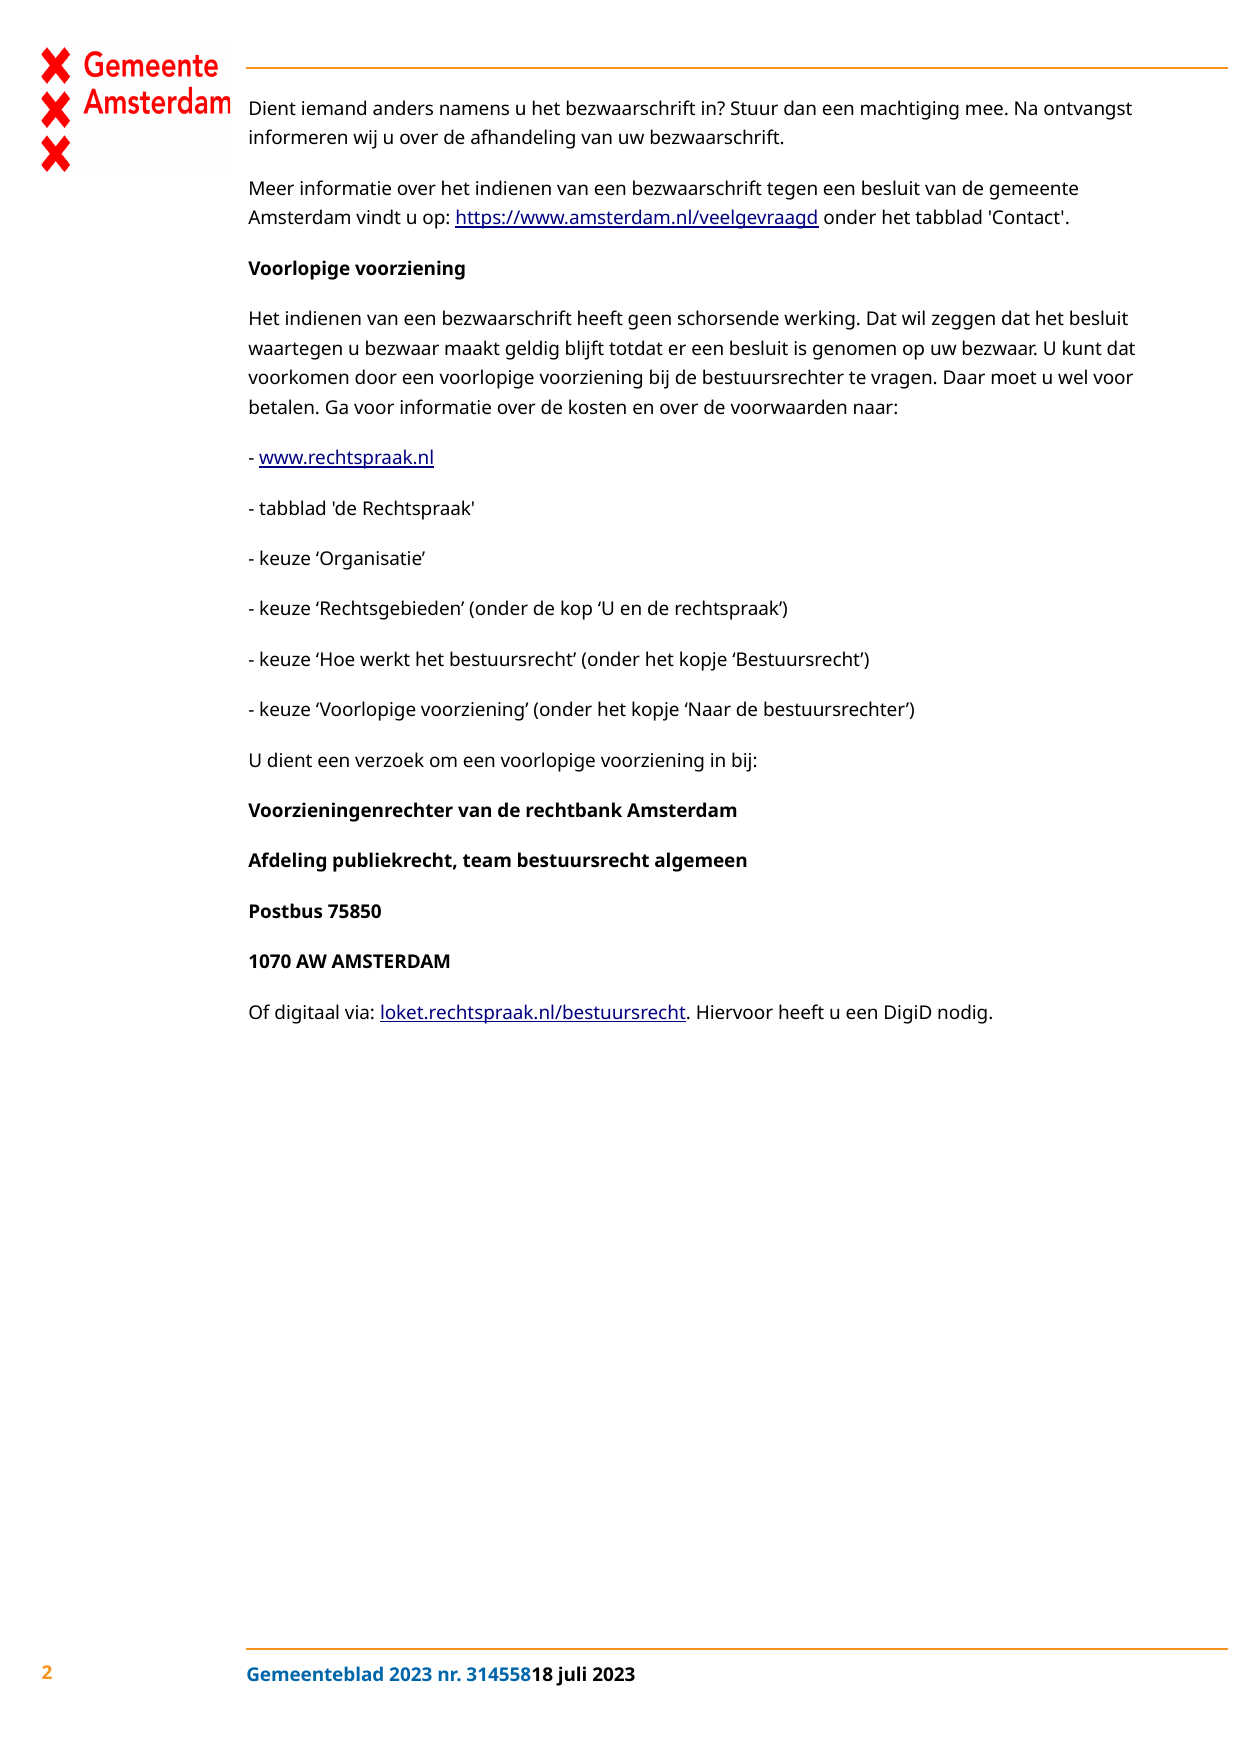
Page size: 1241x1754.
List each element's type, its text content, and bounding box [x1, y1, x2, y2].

text - keuze ‘Voorlopige voorziening’ (onder het kopje ‘Naar de bestuursrechter’) [248, 696, 1152, 722]
picture [41, 47, 231, 172]
text - tabblad 'de Rechtspraak' [248, 495, 1152, 521]
text Of digitaal via: loket.rechtspraak.nl/bestuursrecht. Hiervoor heeft u een DigiD nodig. [248, 999, 1152, 1025]
text - keuze ‘Organisatie’ [248, 545, 1152, 571]
text Dient iemand anders namens u het bezwaarschrift in? Stuur dan een machtiging mee. Na ontvangst informeren wij u over de afhandeling van uw bezwaarschrift. [248, 95, 1152, 150]
text Afdeling publiekrecht, team bestuursrecht algemeen [248, 848, 1152, 873]
text - keuze ‘Rechtsgebieden’ (onder de kop ‘U en de rechtspraak’) [248, 596, 1152, 621]
text U dient een verzoek om een voorlopige voorziening in bij: [248, 747, 1152, 773]
text Voorzieningenrechter van de rechtbank Amsterdam [248, 797, 1152, 823]
text Voorlopige voorziening [248, 255, 1152, 281]
text Postbus 75850 [248, 898, 1152, 924]
text - keuze ‘Hoe werkt het bestuursrecht’ (onder het kopje ‘Bestuursrecht’) [248, 646, 1152, 672]
text Het indienen van een bezwaarschrift heeft geen schorsende werking. Dat wil zeggen dat het besluit waartegen u bezwaar maakt geldig blijft totdat er een besluit is genomen op uw bezwaar. U kunt dat voorkomen door een voorlopige voorziening bij de bestuursrechter te vragen. Daar moet u wel voor betalen. Ga voor informatie over de kosten en over de voorwaarden naar: [248, 305, 1152, 420]
text Meer informatie over het indienen van een bezwaarschrift tegen een besluit van de gemeente Amsterdam vindt u op: https://www.amsterdam.nl/veelgevraagd onder het tabblad 'Contact'. [248, 175, 1152, 230]
text - www.rechtspraak.nl [248, 444, 1152, 470]
text 1070 AW AMSTERDAM [248, 948, 1152, 974]
